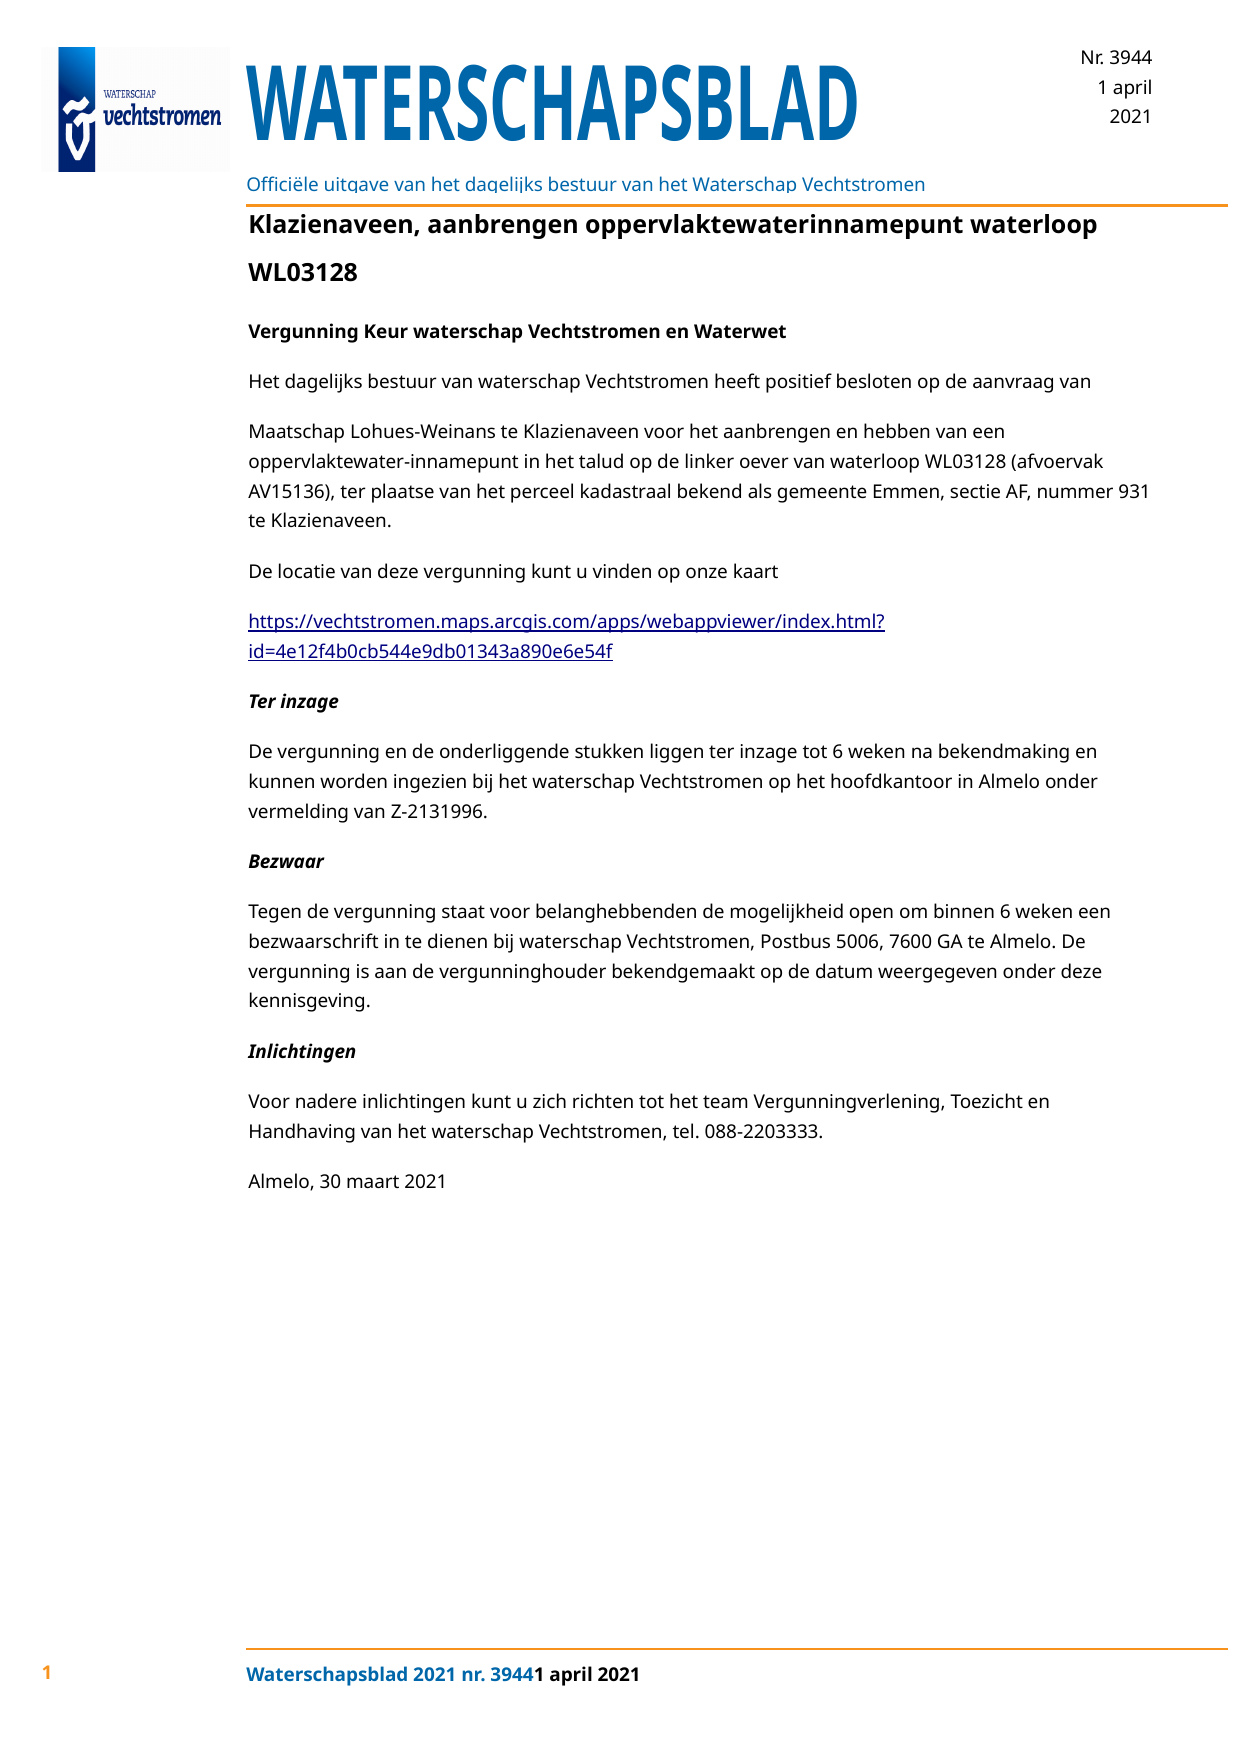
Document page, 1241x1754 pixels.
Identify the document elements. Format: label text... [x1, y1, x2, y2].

text Maatschap Lohues-Weinans te Klazienaveen voor het aanbrengen en hebben van een oppervlaktewater-innamepunt in het talud op de linker oever van waterloop WL03128 (afvoervak AV15136), ter plaatse van het perceel kadastraal bekend als gemeente Emmen, sectie AF, nummer 931 te Klazienaveen. [248, 419, 1152, 533]
text Voor nadere inlichtingen kunt u zich richten tot het team Vergunningverlening, Toezicht en Handhaving van het waterschap Vechtstromen, tel. 088-2203333. [248, 1088, 1152, 1144]
text Ter inzage [248, 688, 1152, 714]
text Het dagelijks bestuur van waterschap Vechtstromen heeft positief besloten op de aanvraag van [248, 368, 1152, 394]
text Almelo, 30 maart 2021 [248, 1168, 1152, 1194]
picture [41, 47, 231, 172]
text De vergunning en de onderliggende stukken liggen ter inzage tot 6 weken na bekendmaking en kunnen worden ingezien bij het waterschap Vechtstromen op het hoofdkantoor in Almelo onder vermelding van Z-2131996. [248, 739, 1152, 824]
text Bezwaar [248, 848, 1152, 874]
text Inlichtingen [248, 1038, 1152, 1064]
text Klazienaveen, aanbrengen oppervlaktewaterinnamepunt waterloop WL03128 [248, 207, 1152, 288]
text Tegen de vergunning staat voor belanghebbenden de mogelijkheid open om binnen 6 weken een bezwaarschrift in te dienen bij waterschap Vechtstromen, Postbus 5006, 7600 GA te Almelo. De vergunning is aan de vergunninghouder bekendgemaakt op de datum weergegeven onder deze kennisgeving. [248, 899, 1152, 1013]
text De locatie van deze vergunning kunt u vinden op onze kaart [248, 558, 1152, 584]
text Vergunning Keur waterschap Vechtstromen en Waterwet [248, 318, 1152, 344]
text https://vechtstromen.maps.arcgis.com/apps/webappviewer/index.html?id=4e12f4b0cb544e9db01343a890e6e54f [248, 608, 1152, 664]
